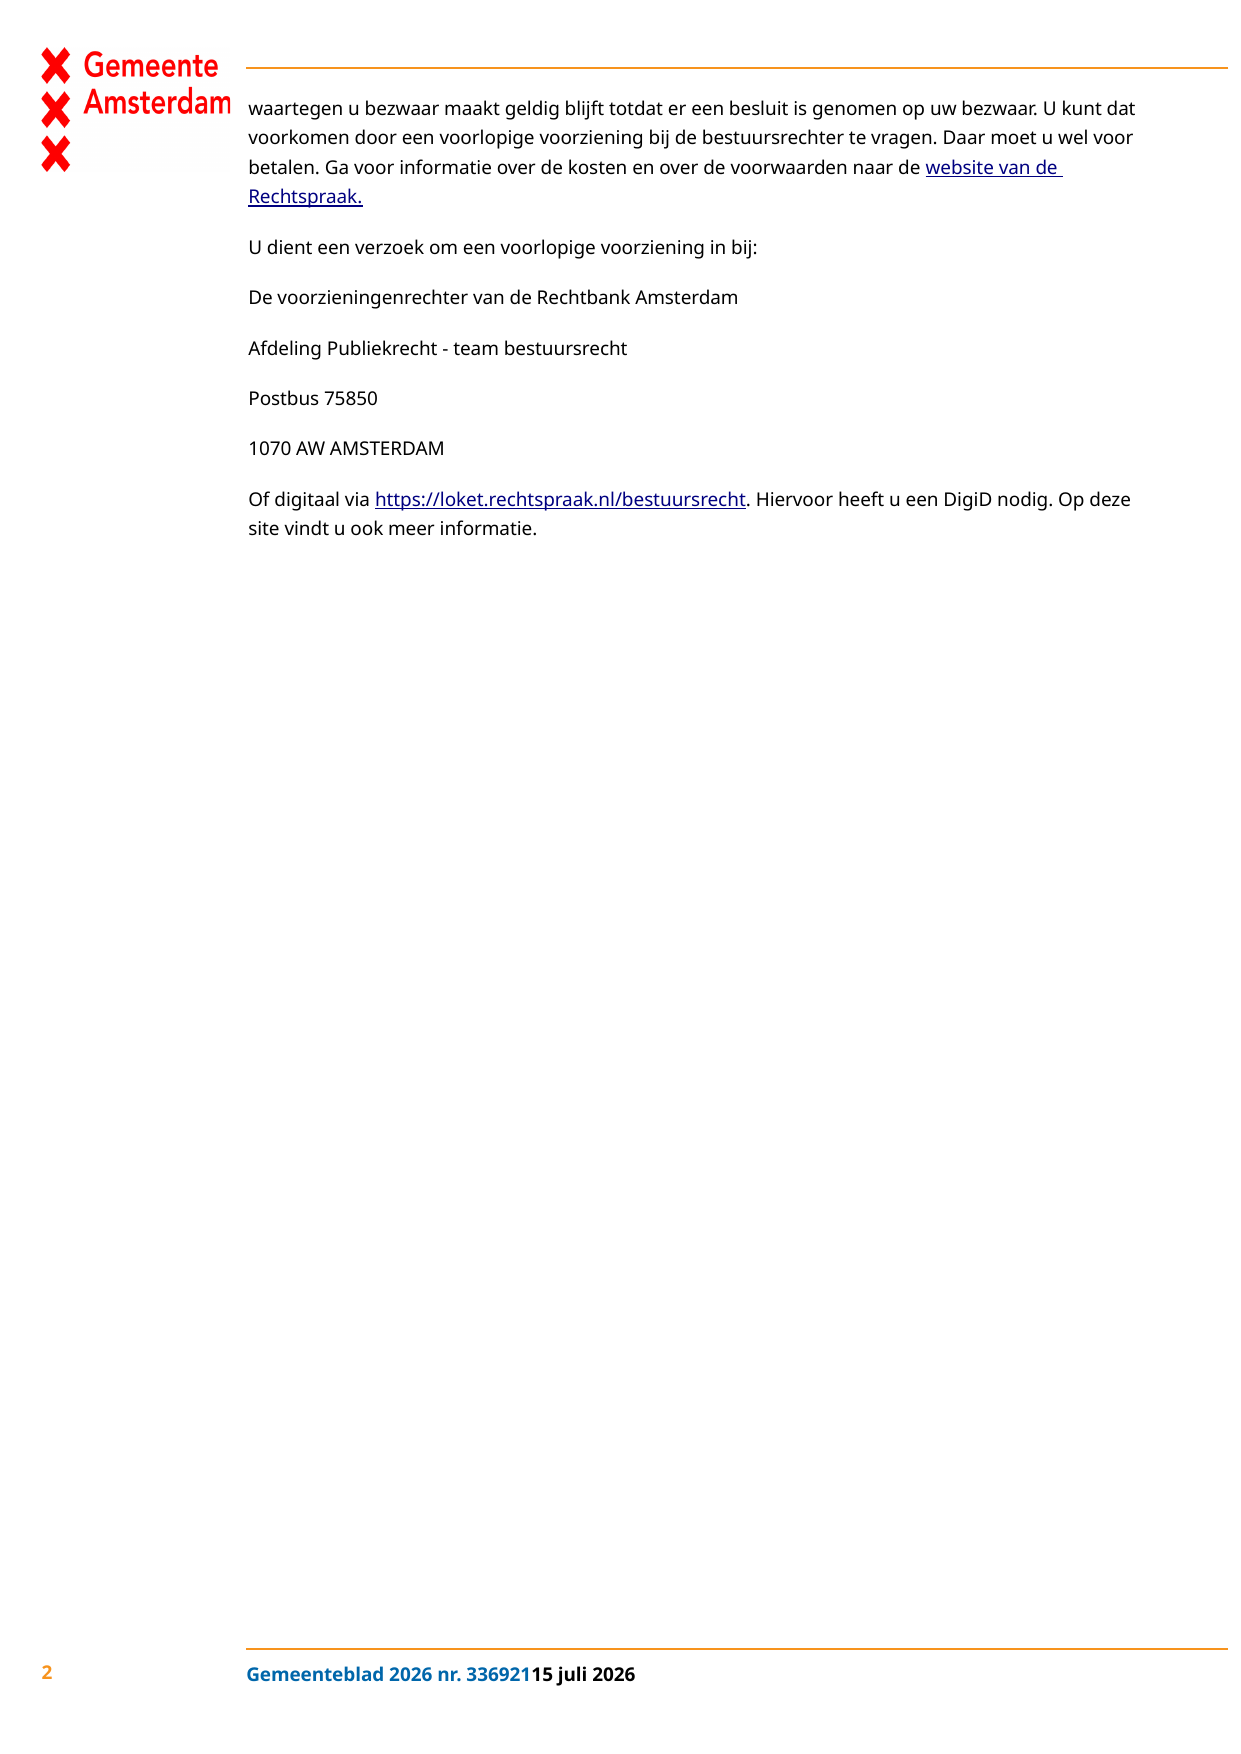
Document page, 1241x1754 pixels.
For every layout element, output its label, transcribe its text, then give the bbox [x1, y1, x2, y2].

picture [41, 47, 231, 172]
text Postbus 75850 [248, 385, 1152, 411]
text Afdeling Publiekrecht - team bestuursrecht [248, 335, 1152, 361]
text U dient een verzoek om een voorlopige voorziening in bij: [248, 234, 1152, 260]
text waartegen u bezwaar maakt geldig blijft totdat er een besluit is genomen op uw bezwaar. U kunt dat voorkomen door een voorlopige voorziening bij de bestuursrechter te vragen. Daar moet u wel voor betalen. Ga voor informatie over de kosten en over de voorwaarden naar de website van de Rechtspraak. [248, 95, 1152, 209]
text 1070 AW AMSTERDAM [248, 436, 1152, 461]
text De voorzieningenrechter van de Rechtbank Amsterdam [248, 284, 1152, 310]
text Of digitaal via https://loket.rechtspraak.nl/bestuursrecht. Hiervoor heeft u een DigiD nodig. Op deze site vindt u ook meer informatie. [248, 486, 1152, 541]
